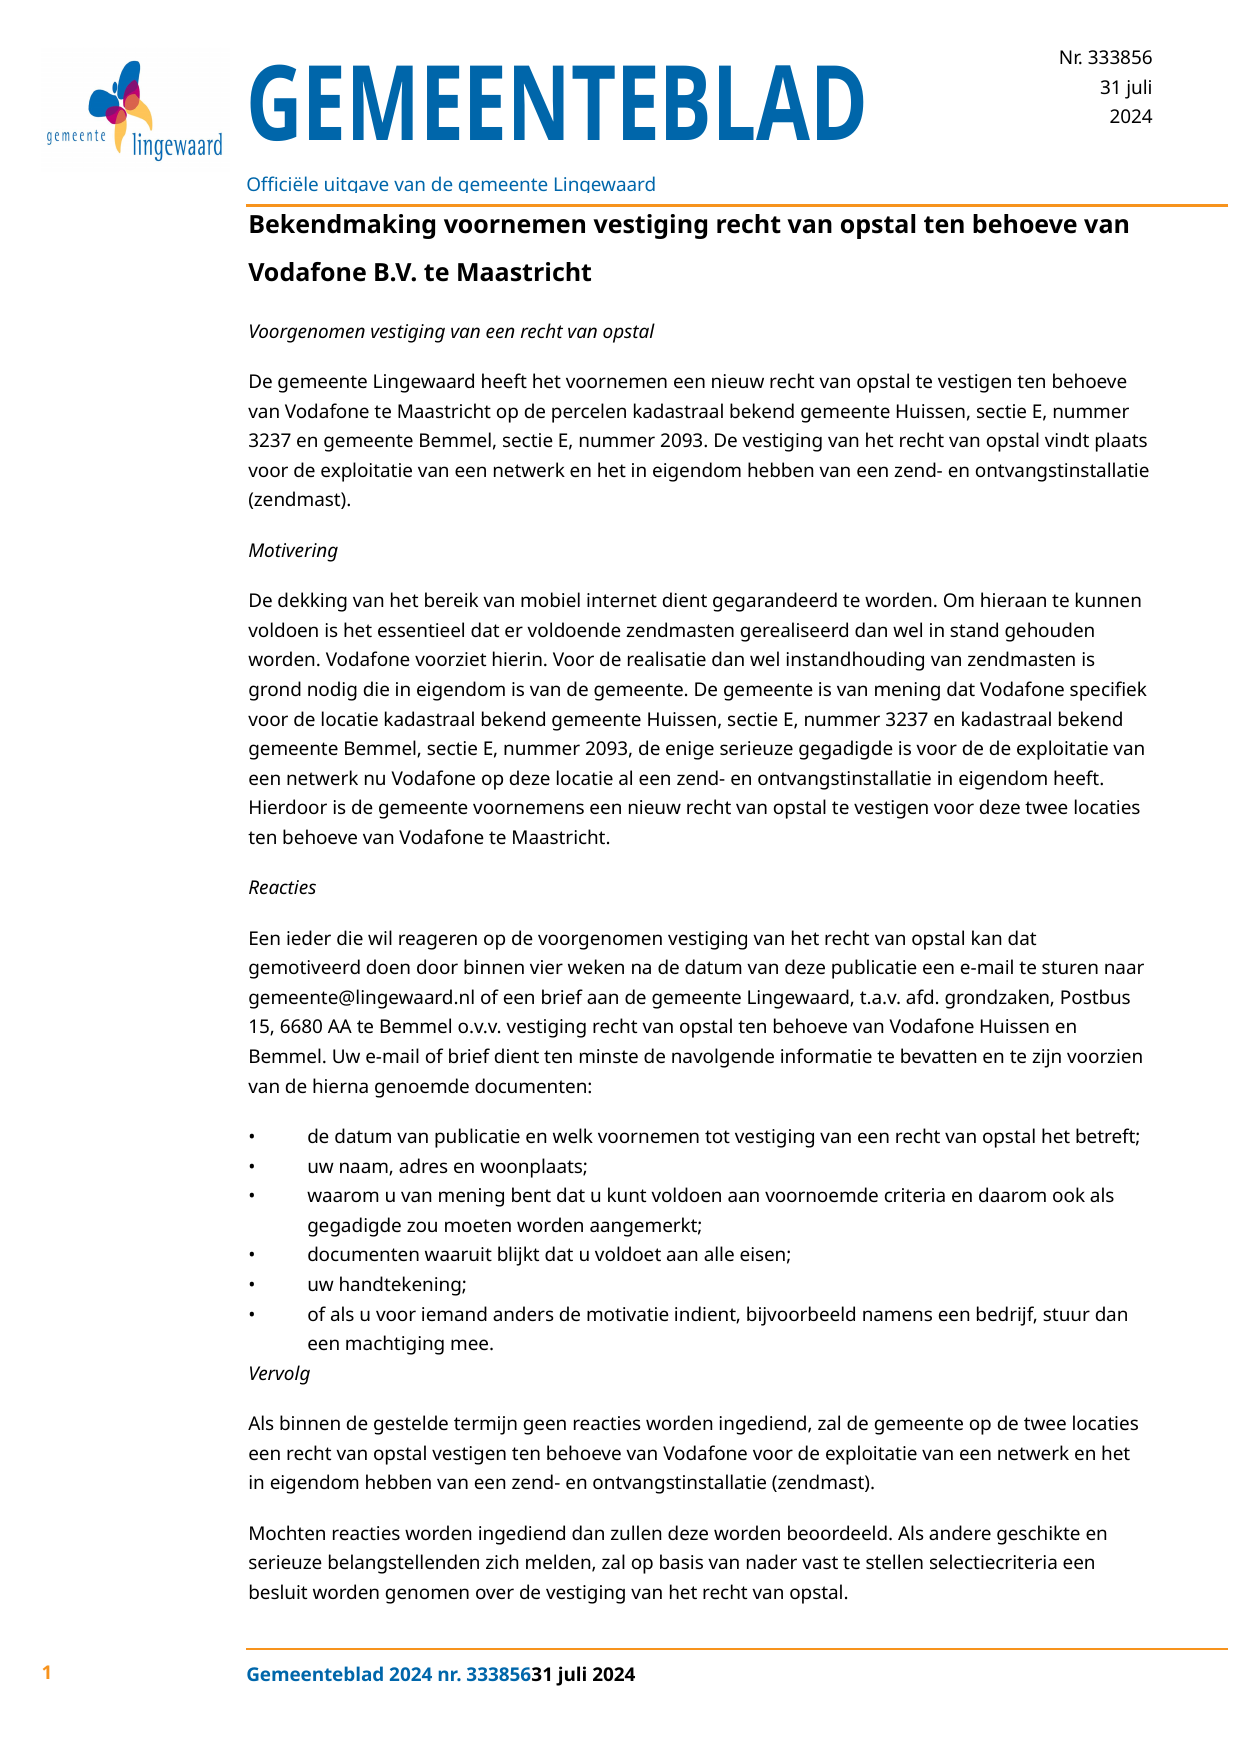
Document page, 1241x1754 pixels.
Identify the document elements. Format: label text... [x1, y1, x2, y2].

text Een ieder die wil reageren op de voorgenomen vestiging van het recht van opstal kan dat gemotiveerd doen door binnen vier weken na de datum van deze publicatie een e-mail te sturen naar gemeente@lingewaard.nl of een brief aan de gemeente Lingewaard, t.a.v. afd. grondzaken, Postbus 15, 6680 AA te Bemmel o.v.v. vestiging recht van opstal ten behoeve van Vodafone Huissen en Bemmel. Uw e-mail of brief dient ten minste de navolgende informatie te bevatten en te zijn voorzien van de hierna genoemde documenten: [248, 925, 1152, 1099]
text Reacties [248, 874, 1152, 900]
text De gemeente Lingewaard heeft het voornemen een nieuw recht van opstal te vestigen ten behoeve van Vodafone te Maastricht op de percelen kadastraal bekend gemeente Huissen, sectie E, nummer 3237 en gemeente Bemmel, sectie E, nummer 2093. De vestiging van het recht van opstal vindt plaats voor de exploitatie van een netwerk en het in eigendom hebben van een zend- en ontvangstinstallatie (zendmast). [248, 368, 1152, 512]
text Als binnen de gestelde termijn geen reacties worden ingediend, zal de gemeente op de twee locaties een recht van opstal vestigen ten behoeve van Vodafone voor de exploitatie van een netwerk en het in eigendom hebben van een zend- en ontvangstinstallatie (zendmast). [248, 1410, 1152, 1495]
list waarom u van mening bent dat u kunt voldoen aan voornoemde criteria en daarom ook als gegadigde zou moeten worden aangemerkt; [248, 1182, 1152, 1238]
text Mochten reacties worden ingediend dan zullen deze worden beoordeeld. Als andere geschikte en serieuze belangstellenden zich melden, zal op basis van nader vast te stellen selectiecriteria een besluit worden genomen over de vestiging van het recht van opstal. [248, 1520, 1152, 1605]
text Voorgenomen vestiging van een recht van opstal [248, 318, 1152, 344]
list de datum van publicatie en welk voornemen tot vestiging van een recht van opstal het betreft; [248, 1123, 1152, 1149]
list uw handtekening; [248, 1271, 1152, 1297]
list documenten waaruit blijkt dat u voldoet aan alle eisen; [248, 1242, 1152, 1267]
list uw naam, adres en woonplaats; [248, 1153, 1152, 1179]
picture [41, 47, 231, 172]
text De dekking van het bereik van mobiel internet dient gegarandeerd te worden. Om hieraan te kunnen voldoen is het essentieel dat er voldoende zendmasten gerealiseerd dan wel in stand gehouden worden. Vodafone voorziet hierin. Voor de realisatie dan wel instandhouding van zendmasten is grond nodig die in eigendom is van de gemeente. De gemeente is van mening dat Vodafone specifiek voor de locatie kadastraal bekend gemeente Huissen, sectie E, nummer 3237 en kadastraal bekend gemeente Bemmel, sectie E, nummer 2093, de enige serieuze gegadigde is voor de de exploitatie van een netwerk nu Vodafone op deze locatie al een zend- en ontvangstinstallatie in eigendom heeft. Hierdoor is de gemeente voornemens een nieuw recht van opstal te vestigen voor deze twee locaties ten behoeve van Vodafone te Maastricht. [248, 587, 1152, 850]
text Vervolg [248, 1360, 1152, 1386]
text Motivering [248, 537, 1152, 563]
text Bekendmaking voornemen vestiging recht van opstal ten behoeve van Vodafone B.V. te Maastricht [248, 207, 1152, 288]
list of als u voor iemand anders de motivatie indient, bijvoorbeeld namens een bedrijf, stuur dan een machtiging mee. [248, 1301, 1152, 1356]
